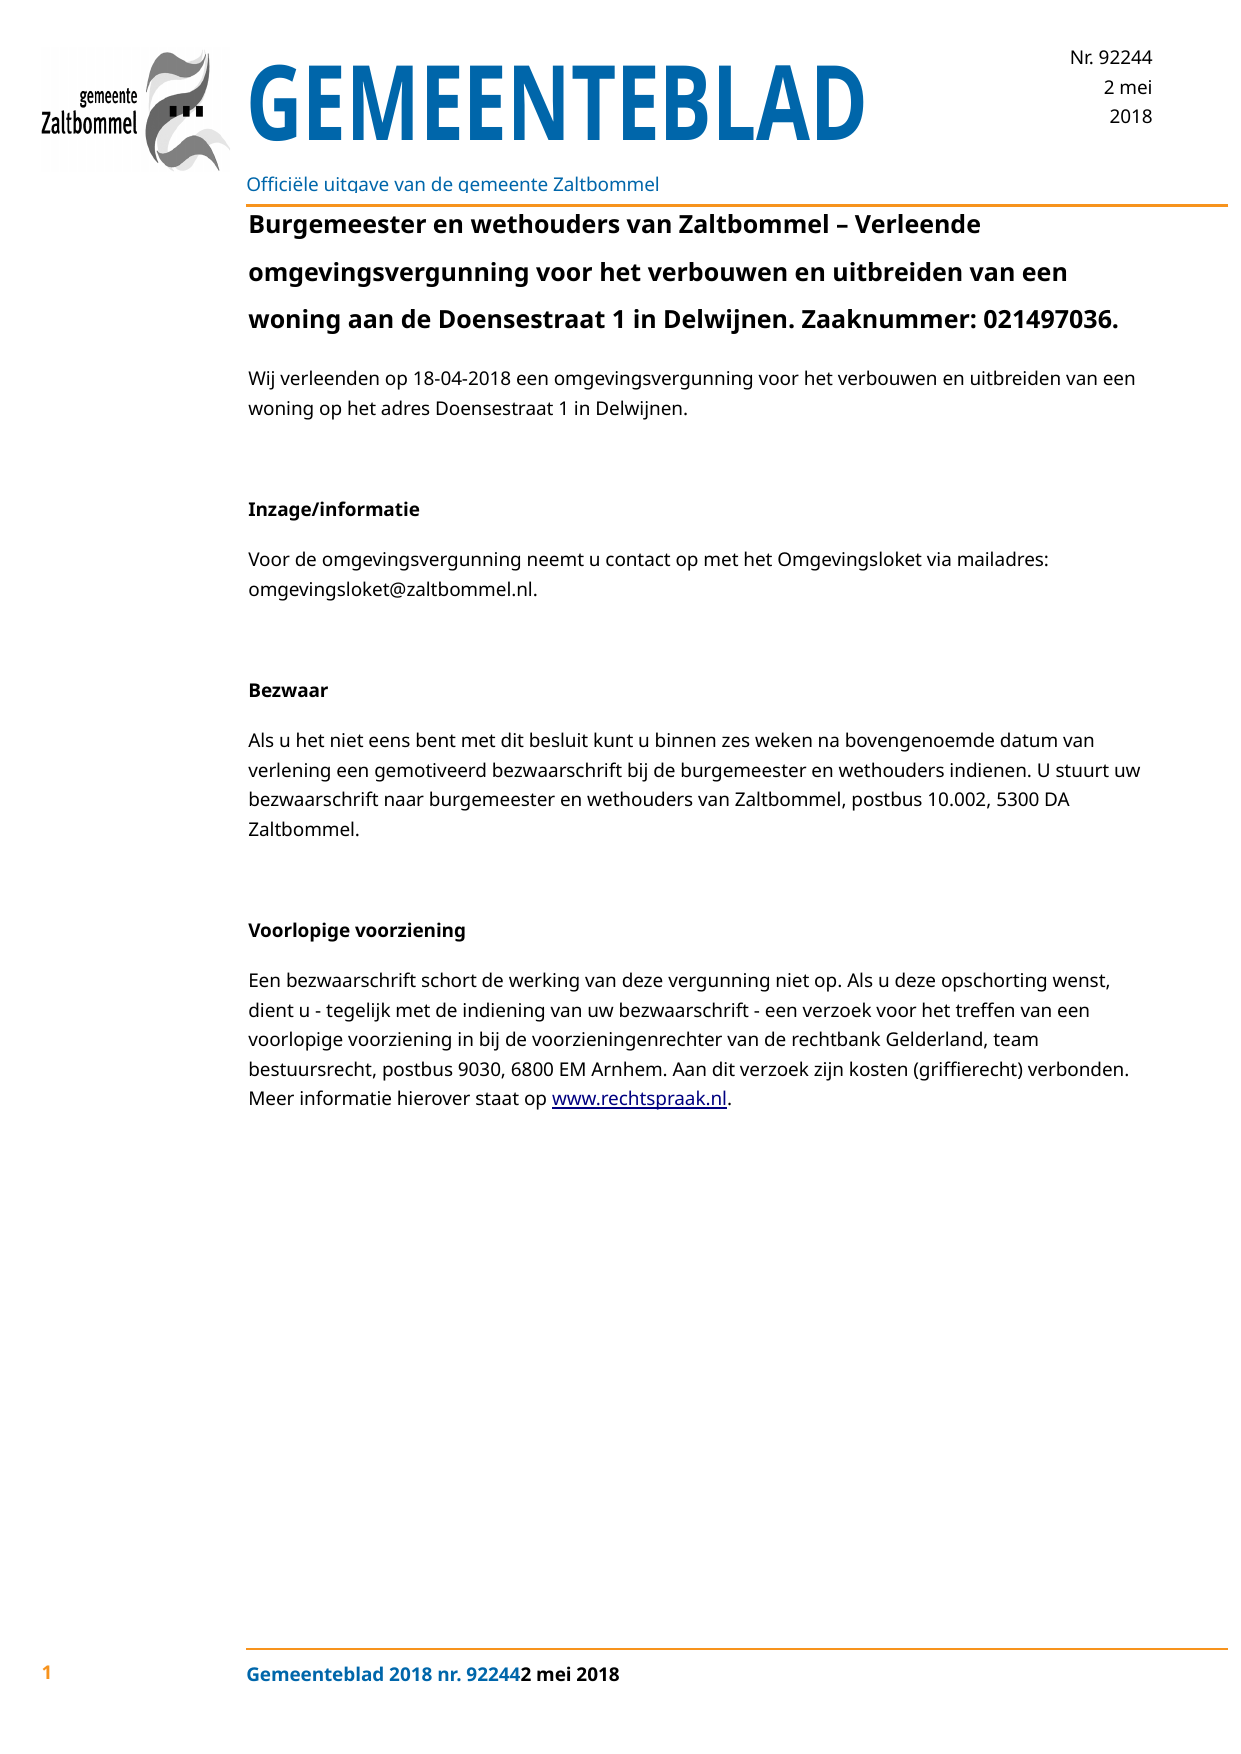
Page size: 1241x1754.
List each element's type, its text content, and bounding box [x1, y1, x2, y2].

text Inzage/informatie [248, 496, 1152, 522]
text Burgemeester en wethouders van Zaltbommel – Verleende omgevingsvergunning voor het verbouwen en uitbreiden van een woning aan de Doensestraat 1 in Delwijnen. Zaaknummer: 021497036. [248, 207, 1152, 336]
text Voorlopige voorziening [248, 917, 1152, 942]
text Wij verleenden op 18-04-2018 een omgevingsvergunning voor het verbouwen en uitbreiden van een woning op het adres Doensestraat 1 in Delwijnen. [248, 366, 1152, 421]
text Als u het niet eens bent met dit besluit kunt u binnen zes weken na bovengenoemde datum van verlening een gemotiveerd bezwaarschrift bij de burgemeester en wethouders indienen. U stuurt uw bezwaarschrift naar burgemeester en wethouders van Zaltbommel, postbus 10.002, 5300 DA Zaltbommel. [248, 727, 1152, 842]
picture [41, 47, 231, 172]
text Bezwaar [248, 677, 1152, 702]
text Een bezwaarschrift schort de werking van deze vergunning niet op. Als u deze opschorting wenst, dient u - tegelijk met de indiening van uw bezwaarschrift - een verzoek voor het treffen van een voorlopige voorziening in bij de voorzieningenrechter van de rechtbank Gelderland, team bestuursrecht, postbus 9030, 6800 EM Arnhem. Aan dit verzoek zijn kosten (griffierecht) verbonden. Meer informatie hierover staat op www.rechtspraak.nl. [248, 967, 1152, 1111]
text Voor de omgevingsvergunning neemt u contact op met het Omgevingsloket via mailadres: omgevingsloket@zaltbommel.nl. [248, 546, 1152, 602]
